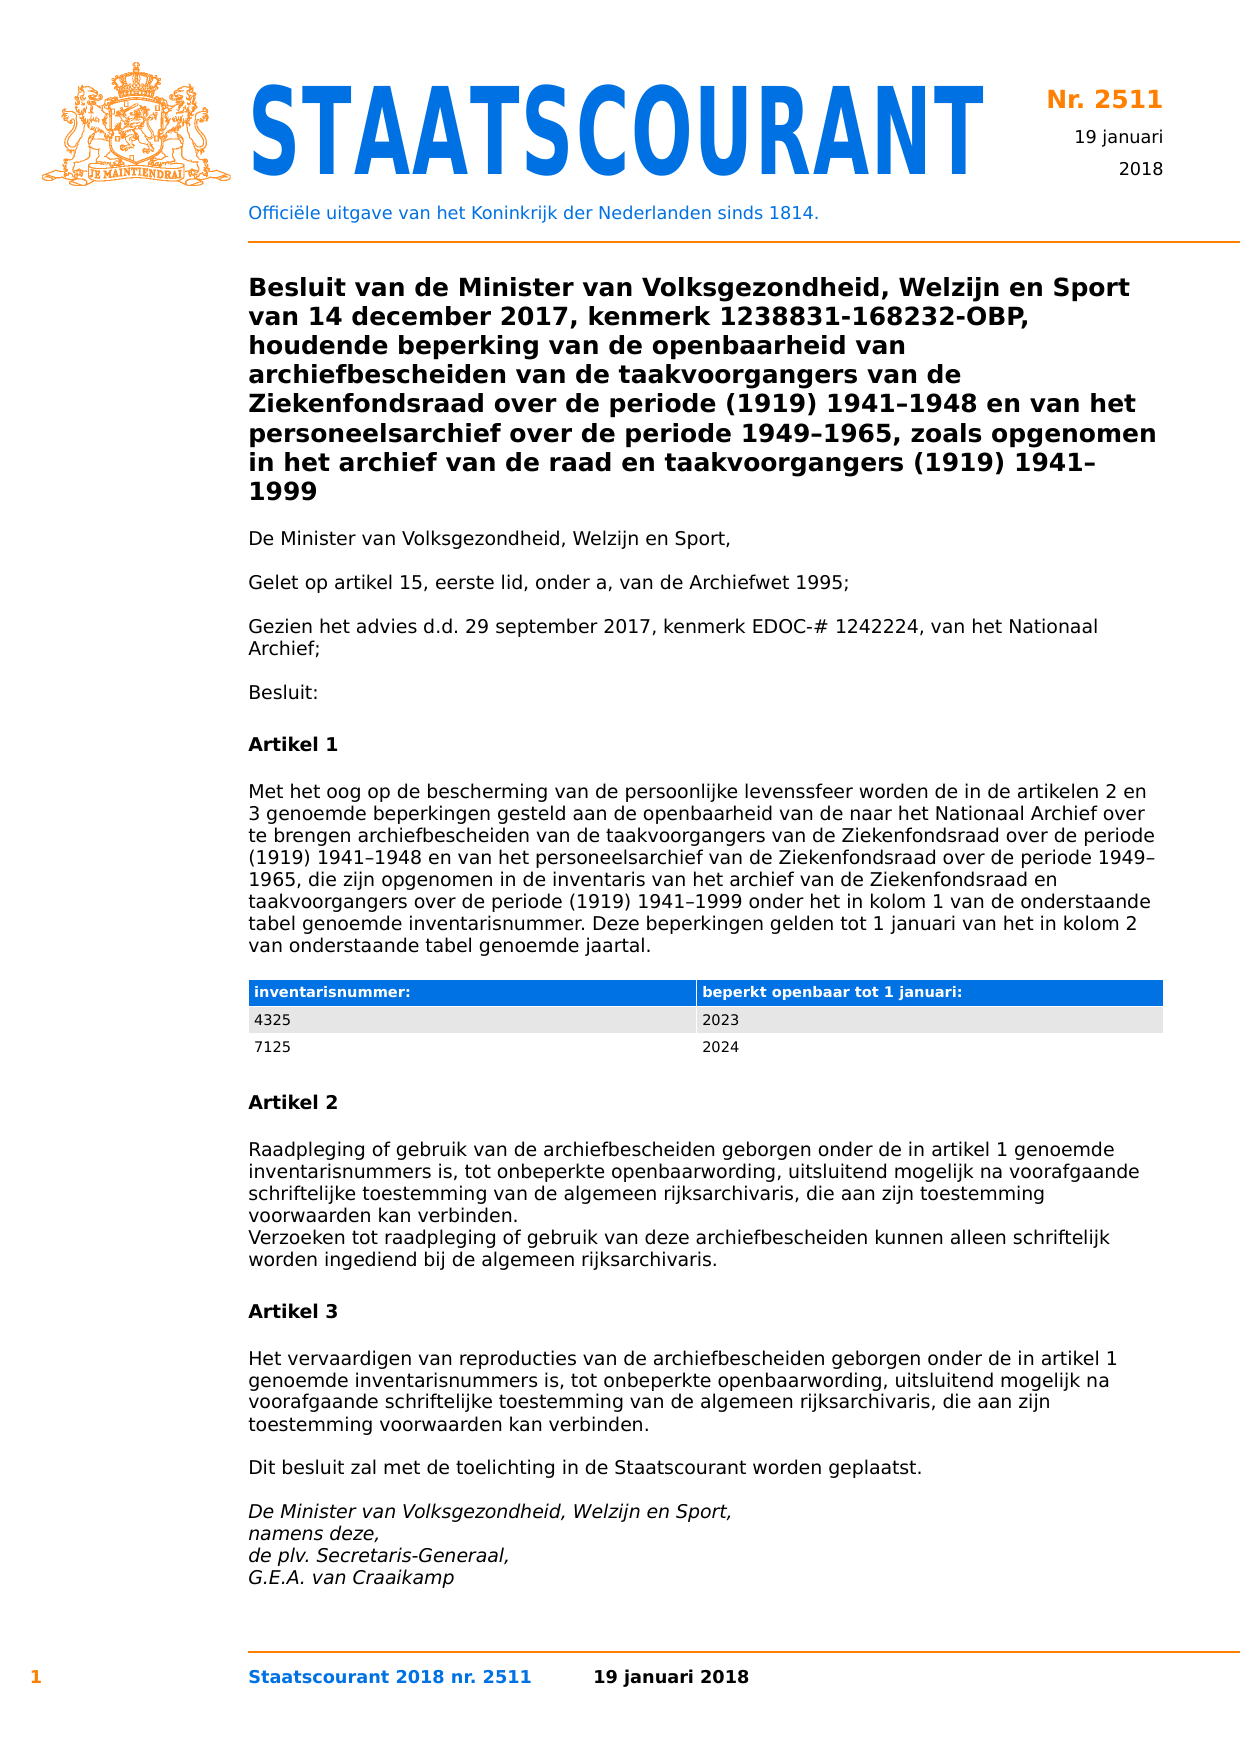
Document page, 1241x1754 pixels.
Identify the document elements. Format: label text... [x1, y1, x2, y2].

text De Minister van Volksgezondheid, Welzijn en Sport, namens deze, de plv. Secretaris-Generaal, G.E.A. van Craaikamp [248, 1501, 1163, 1589]
text Met het oog op de bescherming van de persoonlijke levenssfeer worden de in de artikelen 2 en 3 genoemde beperkingen gesteld aan de openbaarheid van de naar het Nationaal Archief over te brengen archiefbescheiden van de taakvoorgangers van de Ziekenfondsraad over de periode (1919) 1941–1948 en van het personeelsarchief van de Ziekenfondsraad over de periode 1949–1965, die zijn opgenomen in de inventaris van het archief van de Ziekenfondsraad en taakvoorgangers over de periode (1919) 1941–1999 onder het in kolom 1 van de onderstaande tabel genoemde inventarisnummer. Deze beperkingen gelden tot 1 januari van het in kolom 2 van onderstaande tabel genoemde jaartal. [248, 781, 1163, 957]
table_header inventarisnummer: [249, 980, 696, 1006]
table_cell 7125 [249, 1034, 696, 1061]
table_cell 2024 [697, 1034, 1163, 1061]
picture [41, 62, 231, 186]
table_cell 4325 [249, 1007, 696, 1033]
table_cell 2018 [998, 153, 1240, 203]
table_cell Officiële uitgave van het Koninkrijk der Nederlanden sinds 1814. [248, 203, 1240, 241]
text Gelet op artikel 15, eerste lid, onder a, van de Archiefwet 1995; [248, 572, 1163, 594]
table_cell 19 januari [998, 121, 1240, 153]
text Besluit: [248, 682, 1163, 704]
table_header Nr. 2511 [998, 62, 1240, 121]
text Raadpleging of gebruik van de archiefbescheiden geborgen onder de in artikel 1 genoemde inventarisnummers is, tot onbeperkte openbaarwording, uitsluitend mogelijk na voorafgaande schriftelijke toestemming van de algemeen rijksarchivaris, die aan zijn toestemming voorwaarden kan verbinden. [248, 1139, 1163, 1227]
text De Minister van Volksgezondheid, Welzijn en Sport, [248, 528, 1163, 550]
table_header [25, 62, 248, 241]
text Het vervaardigen van reproducties van de archiefbescheiden geborgen onder de in artikel 1 genoemde inventarisnummers is, tot onbeperkte openbaarwording, uitsluitend mogelijk na voorafgaande schriftelijke toestemming van de algemeen rijksarchivaris, die aan zijn toestemming voorwaarden kan verbinden. [248, 1347, 1163, 1435]
subtitle Artikel 1 [248, 734, 1163, 756]
text Verzoeken tot raadpleging of gebruik van deze archiefbescheiden kunnen alleen schriftelijk worden ingediend bij de algemeen rijksarchivaris. [248, 1227, 1163, 1271]
text Dit besluit zal met de toelichting in de Staatscourant worden geplaatst. [248, 1457, 1163, 1479]
subtitle Artikel 3 [248, 1301, 1163, 1322]
table_cell 2023 [697, 1007, 1163, 1033]
text Gezien het advies d.d. 29 september 2017, kenmerk EDOC-# 1242224, van het Nationaal Archief; [248, 616, 1163, 660]
table_header beperkt openbaar tot 1 januari: [697, 980, 1163, 1006]
table_header STAATSCOURANT [248, 62, 998, 203]
subtitle Artikel 2 [248, 1092, 1163, 1114]
subtitle Besluit van de Minister van Volksgezondheid, Welzijn en Sport van 14 december 2017, kenmerk 1238831-168232-OBP, houdende beperking van de openbaarheid van archiefbescheiden van de taakvoorgangers van de Ziekenfondsraad over de periode (1919) 1941–1948 en van het personeelsarchief over de periode 1949–1965, zoals opgenomen in het archief van de raad en taakvoorgangers (1919) 1941–1999 [248, 273, 1163, 506]
